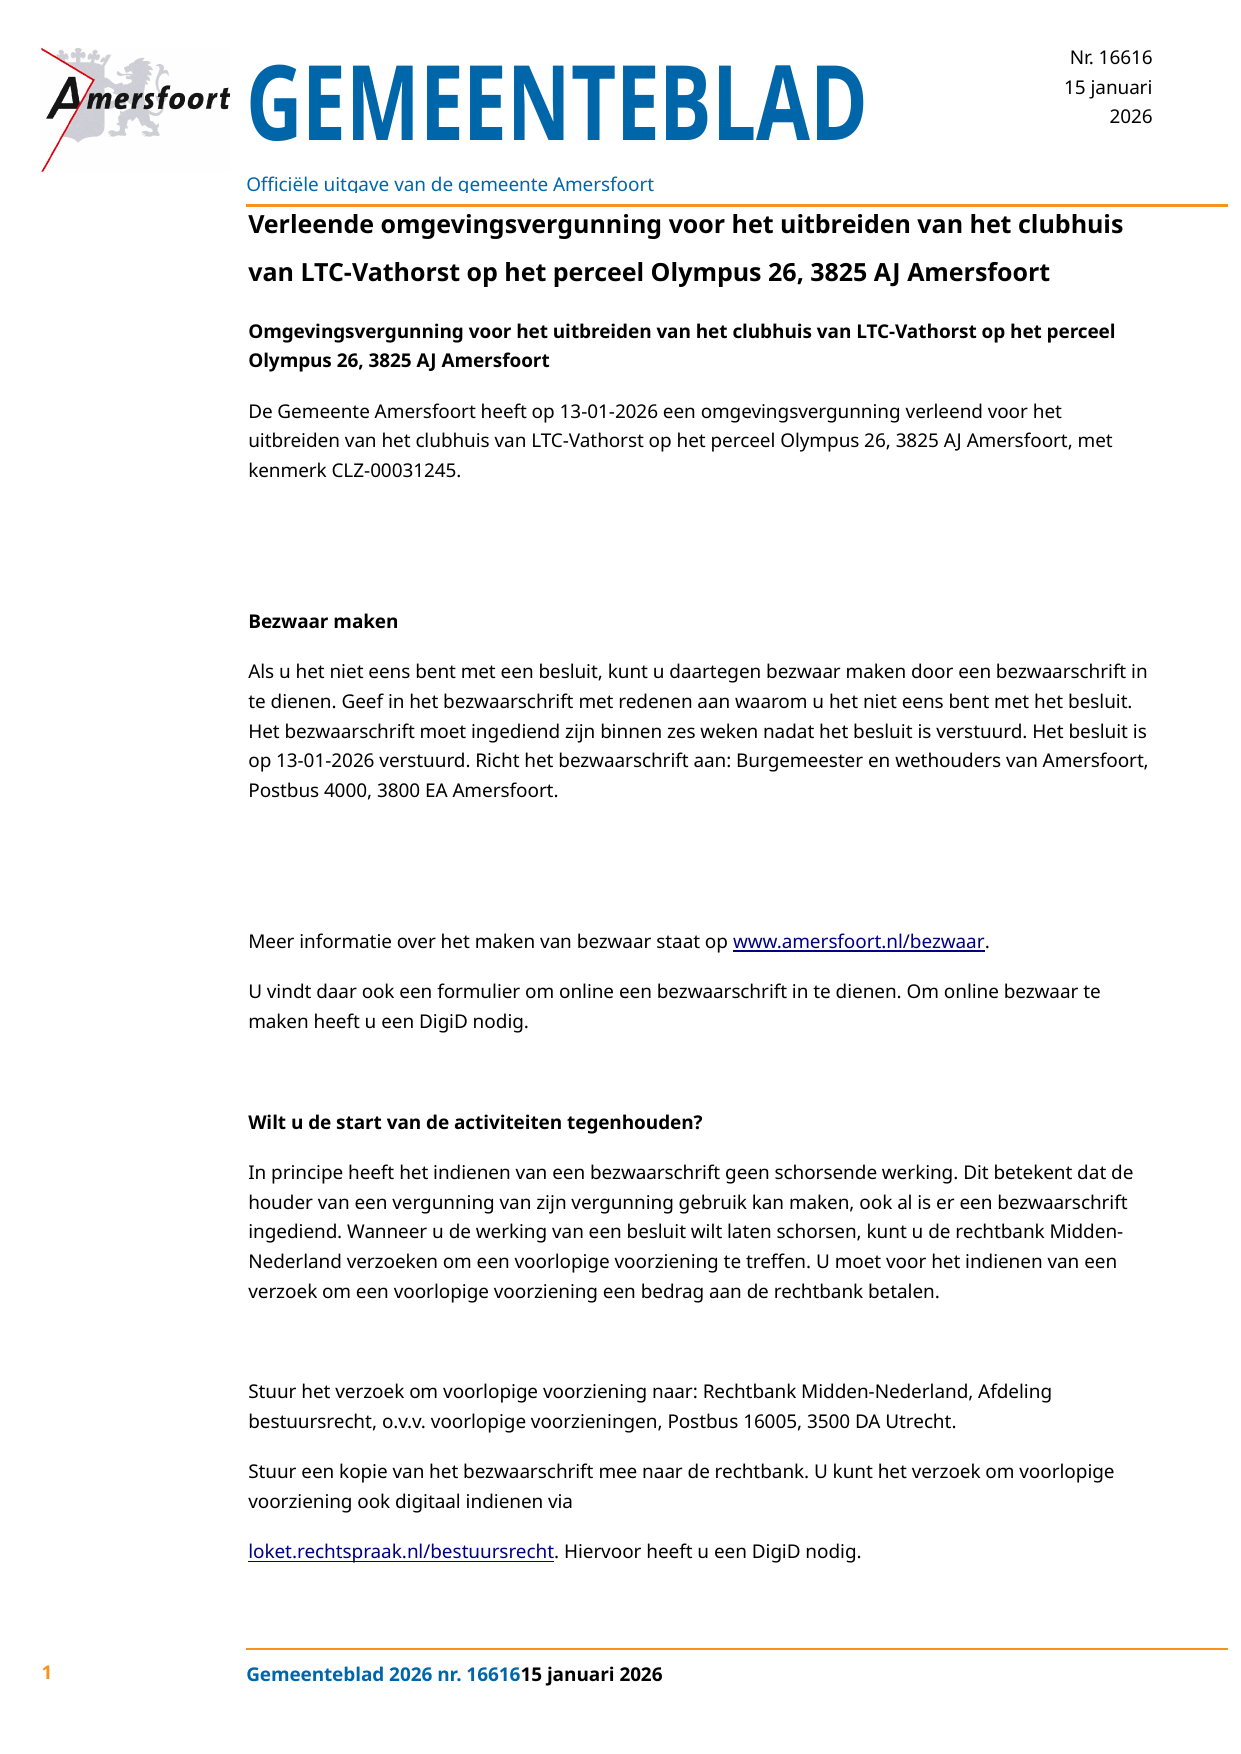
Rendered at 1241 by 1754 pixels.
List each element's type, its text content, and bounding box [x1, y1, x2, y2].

text Bezwaar maken [248, 608, 1152, 634]
text Verleende omgevingsvergunning voor het uitbreiden van het clubhuis van LTC-Vathorst op het perceel Olympus 26, 3825 AJ Amersfoort [248, 207, 1152, 288]
text De Gemeente Amersfoort heeft op 13-01-2026 een omgevingsvergunning verleend voor het uitbreiden van het clubhuis van LTC-Vathorst op het perceel Olympus 26, 3825 AJ Amersfoort, met kenmerk CLZ-00031245. [248, 398, 1152, 483]
text Meer informatie over het maken van bezwaar staat op www.amersfoort.nl/bezwaar. [248, 928, 1152, 954]
text Omgevingsvergunning voor het uitbreiden van het clubhuis van LTC-Vathorst op het perceel Olympus 26, 3825 AJ Amersfoort [248, 318, 1152, 373]
text Stuur een kopie van het bezwaarschrift mee naar de rechtbank. U kunt het verzoek om voorlopige voorziening ook digitaal indienen via [248, 1459, 1152, 1514]
text Wilt u de start van de activiteiten tegenhouden? [248, 1109, 1152, 1135]
picture [41, 47, 231, 172]
text In principe heeft het indienen van een bezwaarschrift geen schorsende werking. Dit betekent dat de houder van een vergunning van zijn vergunning gebruik kan maken, ook al is er een bezwaarschrift ingediend. Wanneer u de werking van een besluit wilt laten schorsen, kunt u de rechtbank Midden-Nederland verzoeken om een voorlopige voorziening te treffen. U moet voor het indienen van een verzoek om een voorlopige voorziening een bedrag aan de rechtbank betalen. [248, 1159, 1152, 1304]
text Als u het niet eens bent met een besluit, kunt u daartegen bezwaar maken door een bezwaarschrift in te dienen. Geef in het bezwaarschrift met redenen aan waarom u het niet eens bent met het besluit. Het bezwaarschrift moet ingediend zijn binnen zes weken nadat het besluit is verstuurd. Het besluit is op 13-01-2026 verstuurd. Richt het bezwaarschrift aan: Burgemeester en wethouders van Amersfoort, Postbus 4000, 3800 EA Amersfoort. [248, 659, 1152, 803]
text loket.rechtspraak.nl/bestuursrecht. Hiervoor heeft u een DigiD nodig. [248, 1539, 1152, 1564]
text U vindt daar ook een formulier om online een bezwaarschrift in te dienen. Om online bezwaar te maken heeft u een DigiD nodig. [248, 979, 1152, 1034]
text Stuur het verzoek om voorlopige voorziening naar: Rechtbank Midden-Nederland, Afdeling bestuursrecht, o.v.v. voorlopige voorzieningen, Postbus 16005, 3500 DA Utrecht. [248, 1379, 1152, 1434]
